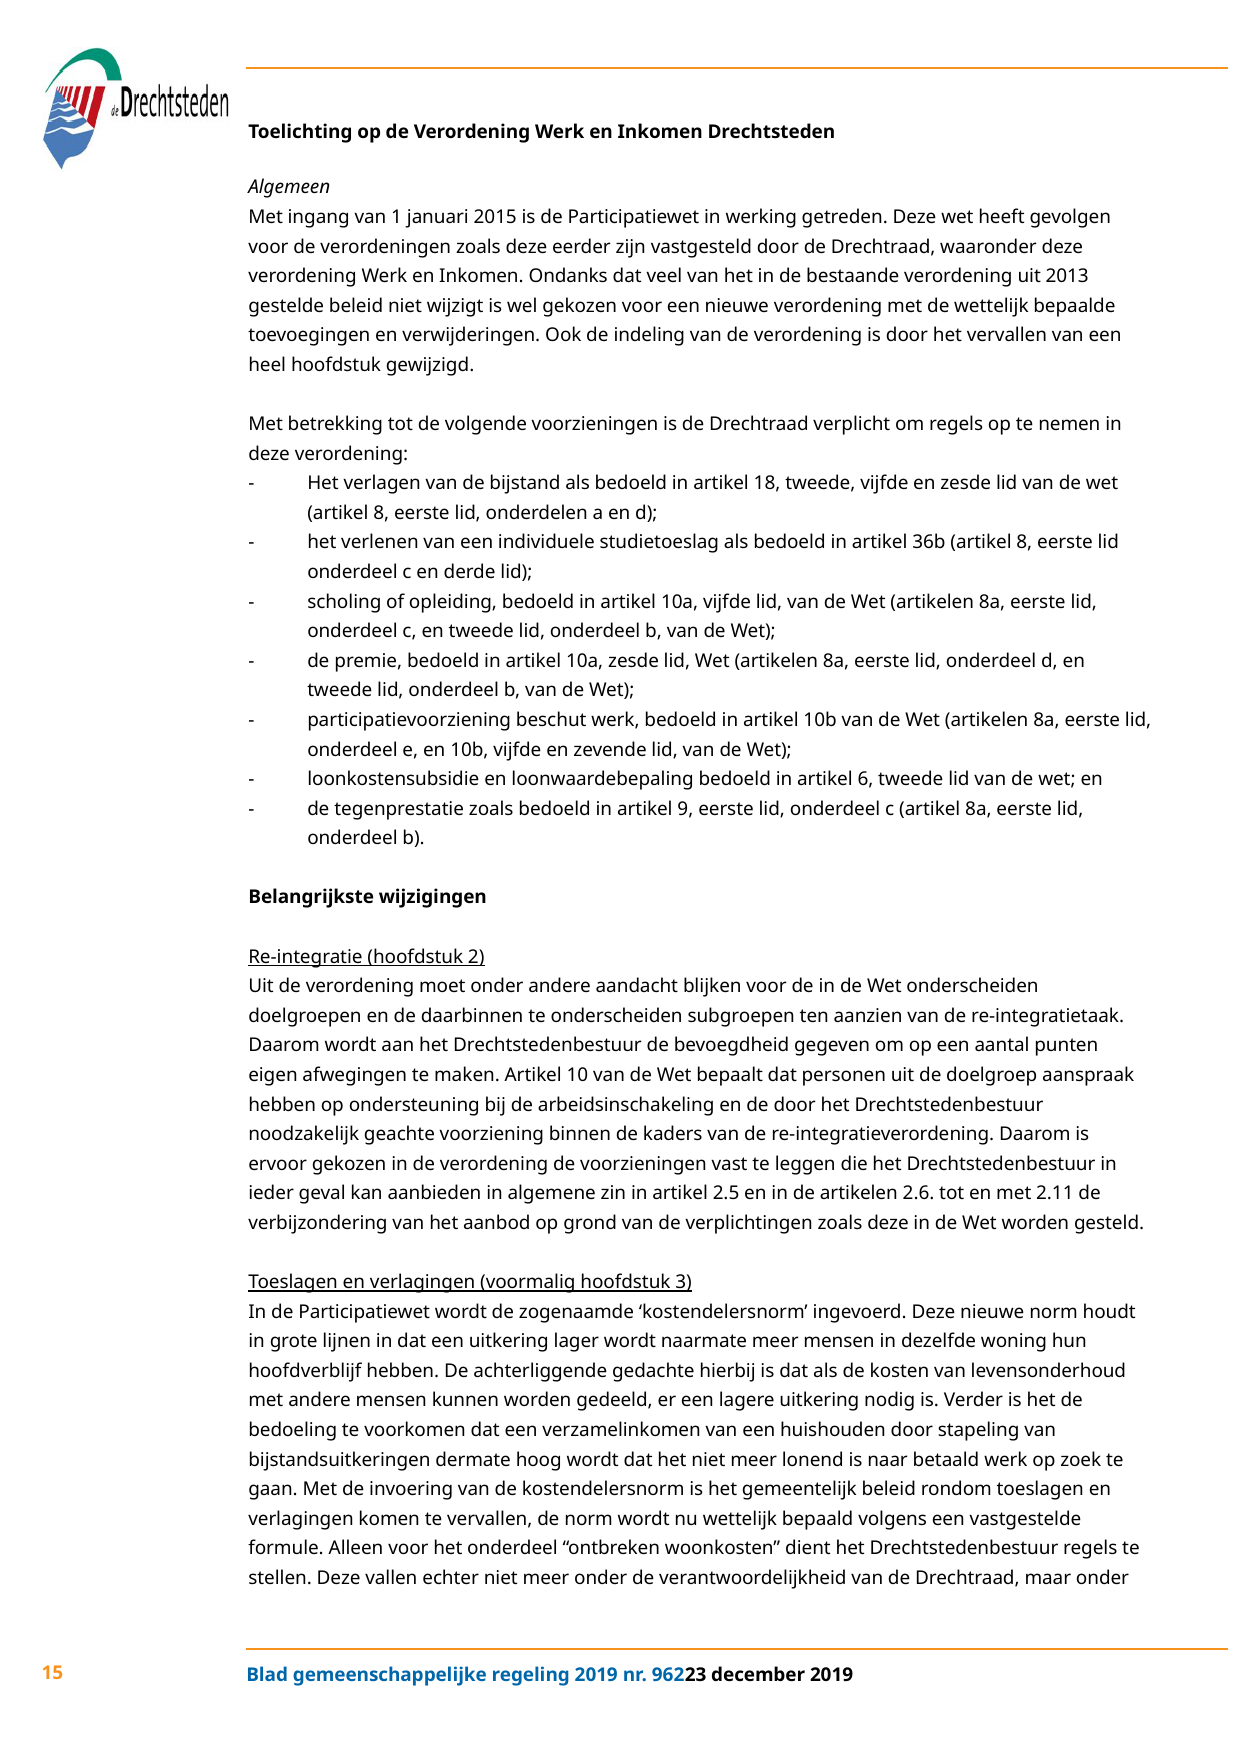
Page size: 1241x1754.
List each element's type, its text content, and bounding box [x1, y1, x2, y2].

text Re-integratie (hoofdstuk 2) [248, 943, 1152, 969]
list het verlenen van een individuele studietoeslag als bedoeld in artikel 36b (artikel 8, eerste lid onderdeel c en derde lid); [248, 529, 1152, 584]
text Met ingang van 1 januari 2015 is de Participatiewet in werking getreden. Deze wet heeft gevolgen voor de verordeningen zoals deze eerder zijn vastgesteld door de Drechtraad, waaronder deze verordening Werk en Inkomen. Ondanks dat veel van het in de bestaande verordening uit 2013 gestelde beleid niet wijzigt is wel gekozen voor een nieuwe verordening met de wettelijk bepaalde toevoegingen en verwijderingen. Ook de indeling van de verordening is door het vervallen van een heel hoofdstuk gewijzigd. [248, 203, 1152, 377]
text Algemeen [248, 174, 1152, 199]
list loonkostensubsidie en loonwaardebepaling bedoeld in artikel 6, tweede lid van de wet; en [248, 765, 1152, 791]
list de premie, bedoeld in artikel 10a, zesde lid, Wet (artikelen 8a, eerste lid, onderdeel d, en tweede lid, onderdeel b, van de Wet); [248, 647, 1152, 702]
text In de Participatiewet wordt de zogenaamde ‘kostendelersnorm’ ingevoerd. Deze nieuwe norm houdt in grote lijnen in dat een uitkering lager wordt naarmate meer mensen in dezelfde woning hun hoofdverblijf hebben. De achterliggende gedachte hierbij is dat als de kosten van levensonderhoud met andere mensen kunnen worden gedeeld, er een lagere uitkering nodig is. Verder is het de bedoeling te voorkomen dat een verzamelinkomen van een huishouden door stapeling van bijstandsuitkeringen dermate hoog wordt dat het niet meer lonend is naar betaald werk op zoek te gaan. Met de invoering van de kostendelersnorm is het gemeentelijk beleid rondom toeslagen en verlagingen komen te vervallen, de norm wordt nu wettelijk bepaald volgens een vastgestelde formule. Alleen voor het onderdeel “ontbreken woonkosten” dient het Drechtstedenbestuur regels te stellen. Deze vallen echter niet meer onder de verantwoordelijkheid van de Drechtraad, maar onder [248, 1298, 1152, 1590]
text Toeslagen en verlagingen (voormalig hoofdstuk 3) [248, 1268, 1152, 1294]
list scholing of opleiding, bedoeld in artikel 10a, vijfde lid, van de Wet (artikelen 8a, eerste lid, onderdeel c, en tweede lid, onderdeel b, van de Wet); [248, 588, 1152, 643]
list de tegenprestatie zoals bedoeld in artikel 9, eerste lid, onderdeel c (artikel 8a, eerste lid, onderdeel b). [248, 795, 1152, 850]
text Belangrijkste wijzigingen [248, 884, 1152, 909]
picture [41, 47, 231, 172]
text Met betrekking tot de volgende voorzieningen is de Drechtraad verplicht om regels op te nemen in deze verordening: [248, 410, 1152, 466]
list participatievoorziening beschut werk, bedoeld in artikel 10b van de Wet (artikelen 8a, eerste lid, onderdeel e, en 10b, vijfde en zevende lid, van de Wet); [248, 706, 1152, 762]
list Het verlagen van de bijstand als bedoeld in artikel 18, tweede, vijfde en zesde lid van de wet (artikel 8, eerste lid, onderdelen a en d); [248, 469, 1152, 525]
text Uit de verordening moet onder andere aandacht blijken voor de in de Wet onderscheiden doelgroepen en de daarbinnen te onderscheiden subgroepen ten aanzien van de re-integratietaak. Daarom wordt aan het Drechtstedenbestuur de bevoegdheid gegeven om op een aantal punten eigen afwegingen te maken. Artikel 10 van de Wet bepaalt dat personen uit de doelgroep aanspraak hebben op ondersteuning bij de arbeidsinschakeling en de door het Drechtstedenbestuur noodzakelijk geachte voorziening binnen de kaders van de re-integratieverordening. Daarom is ervoor gekozen in de verordening de voorzieningen vast te leggen die het Drechtstedenbestuur in ieder geval kan aanbieden in algemene zin in artikel 2.5 en in de artikelen 2.6. tot en met 2.11 de verbijzondering van het aanbod op grond van de verplichtingen zoals deze in de Wet worden gesteld. [248, 972, 1152, 1235]
text Toelichting op de Verordening Werk en Inkomen Drechtsteden [248, 116, 1152, 144]
